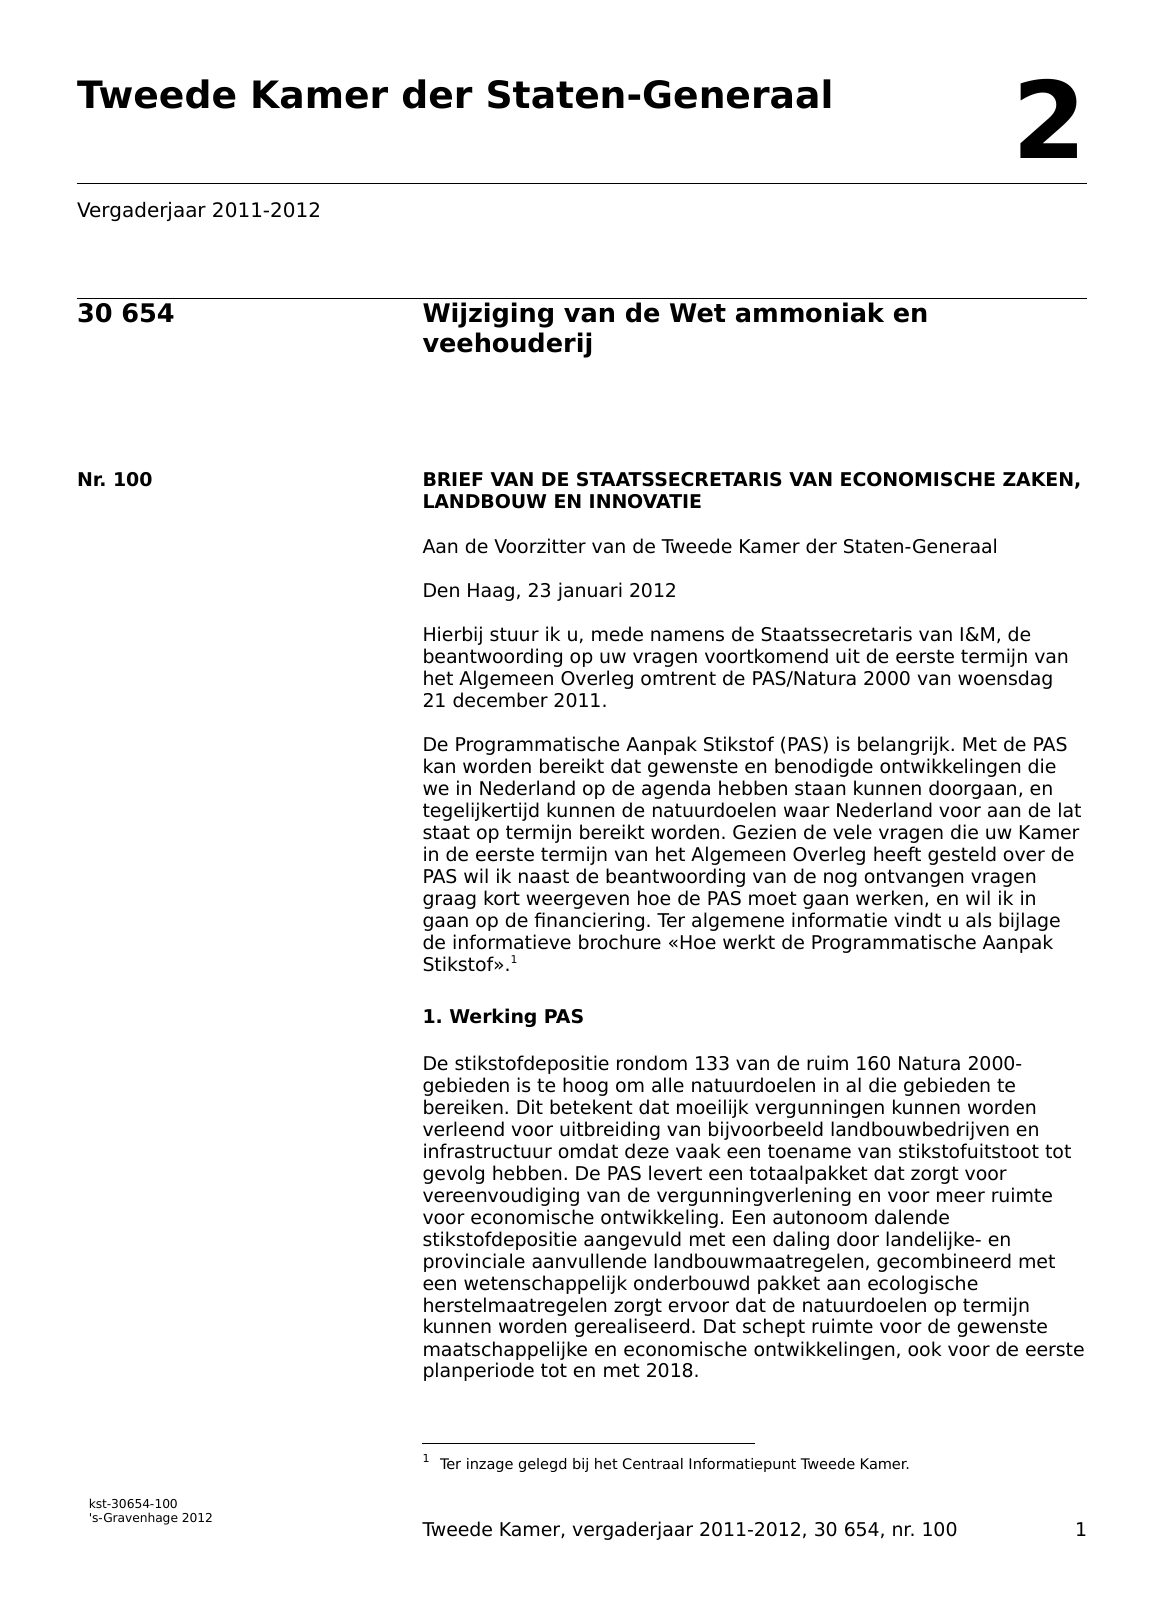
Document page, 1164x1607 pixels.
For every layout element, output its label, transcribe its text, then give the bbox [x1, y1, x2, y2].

subtitle Nr. 100 BRIEF VAN DE STAATSSECRETARIS VAN ECONOMISCHE ZAKEN, LANDBOUW EN INNOVATIE [77, 469, 1087, 513]
text Aan de Voorzitter van de Tweede Kamer der Staten-Generaal [422, 536, 1087, 557]
table_cell Vergaderjaar 2011-2012 [77, 184, 1087, 298]
subtitle 30 654 Wijziging van de Wet ammoniak en veehouderij [77, 299, 1087, 358]
text Ter inzage gelegd bij het Centraal Informatiepunt Tweede Kamer. [422, 1452, 1087, 1474]
table_header Tweede Kamer der Staten-Generaal [77, 59, 886, 183]
text Den Haag, 23 januari 2012 [422, 580, 1087, 602]
text De Programmatische Aanpak Stikstof (PAS) is belangrijk. Met de PAS kan worden bereikt dat gewenste en benodigde ontwikkelingen die we in Nederland op de agenda hebben staan kunnen doorgaan, en tegelijkertijd kunnen de natuurdoelen waar Nederland voor aan de lat staat op termijn bereikt worden. Gezien de vele vragen die uw Kamer in de eerste termijn van het Algemeen Overleg heeft gesteld over de PAS wil ik naast de beantwoording van de nog ontvangen vragen graag kort weergeven hoe de PAS moet gaan werken, en wil ik in gaan op de financiering. Ter algemene informatie vindt u als bijlage de informatieve brochure «Hoe werkt de Programmatische Aanpak Stikstof». [422, 734, 1087, 976]
text Hierbij stuur ik u, mede namens de Staatssecretaris van I&M, de beantwoording op uw vragen voortkomend uit de eerste termijn van het Algemeen Overleg omtrent de PAS/Natura 2000 van woensdag 21 december 2011. [422, 624, 1087, 712]
table_header 2 [886, 59, 1087, 183]
text kst-30654-100 [88, 1497, 323, 1511]
text 's-Gravenhage 2012 [88, 1511, 323, 1525]
text De stikstofdepositie rondom 133 van de ruim 160 Natura 2000-gebieden is te hoog om alle natuurdoelen in al die gebieden te bereiken. Dit betekent dat moeilijk vergunningen kunnen worden verleend voor uitbreiding van bijvoorbeeld landbouwbedrijven en infrastructuur omdat deze vaak een toename van stikstofuitstoot tot gevolg hebben. De PAS levert een totaalpakket dat zorgt voor vereenvoudiging van de vergunningverlening en voor meer ruimte voor economische ontwikkeling. Een autonoom dalende stikstofdepositie aangevuld met een daling door landelijke- en provinciale aanvullende landbouwmaatregelen, gecombineerd met een wetenschappelijk onderbouwd pakket aan ecologische herstelmaatregelen zorgt ervoor dat de natuurdoelen op termijn kunnen worden gerealiseerd. Dat schept ruimte voor de gewenste maatschappelijke en economische ontwikkelingen, ook voor de eerste planperiode tot en met 2018. [422, 1053, 1087, 1382]
subtitle 1. Werking PAS [422, 1006, 1087, 1028]
